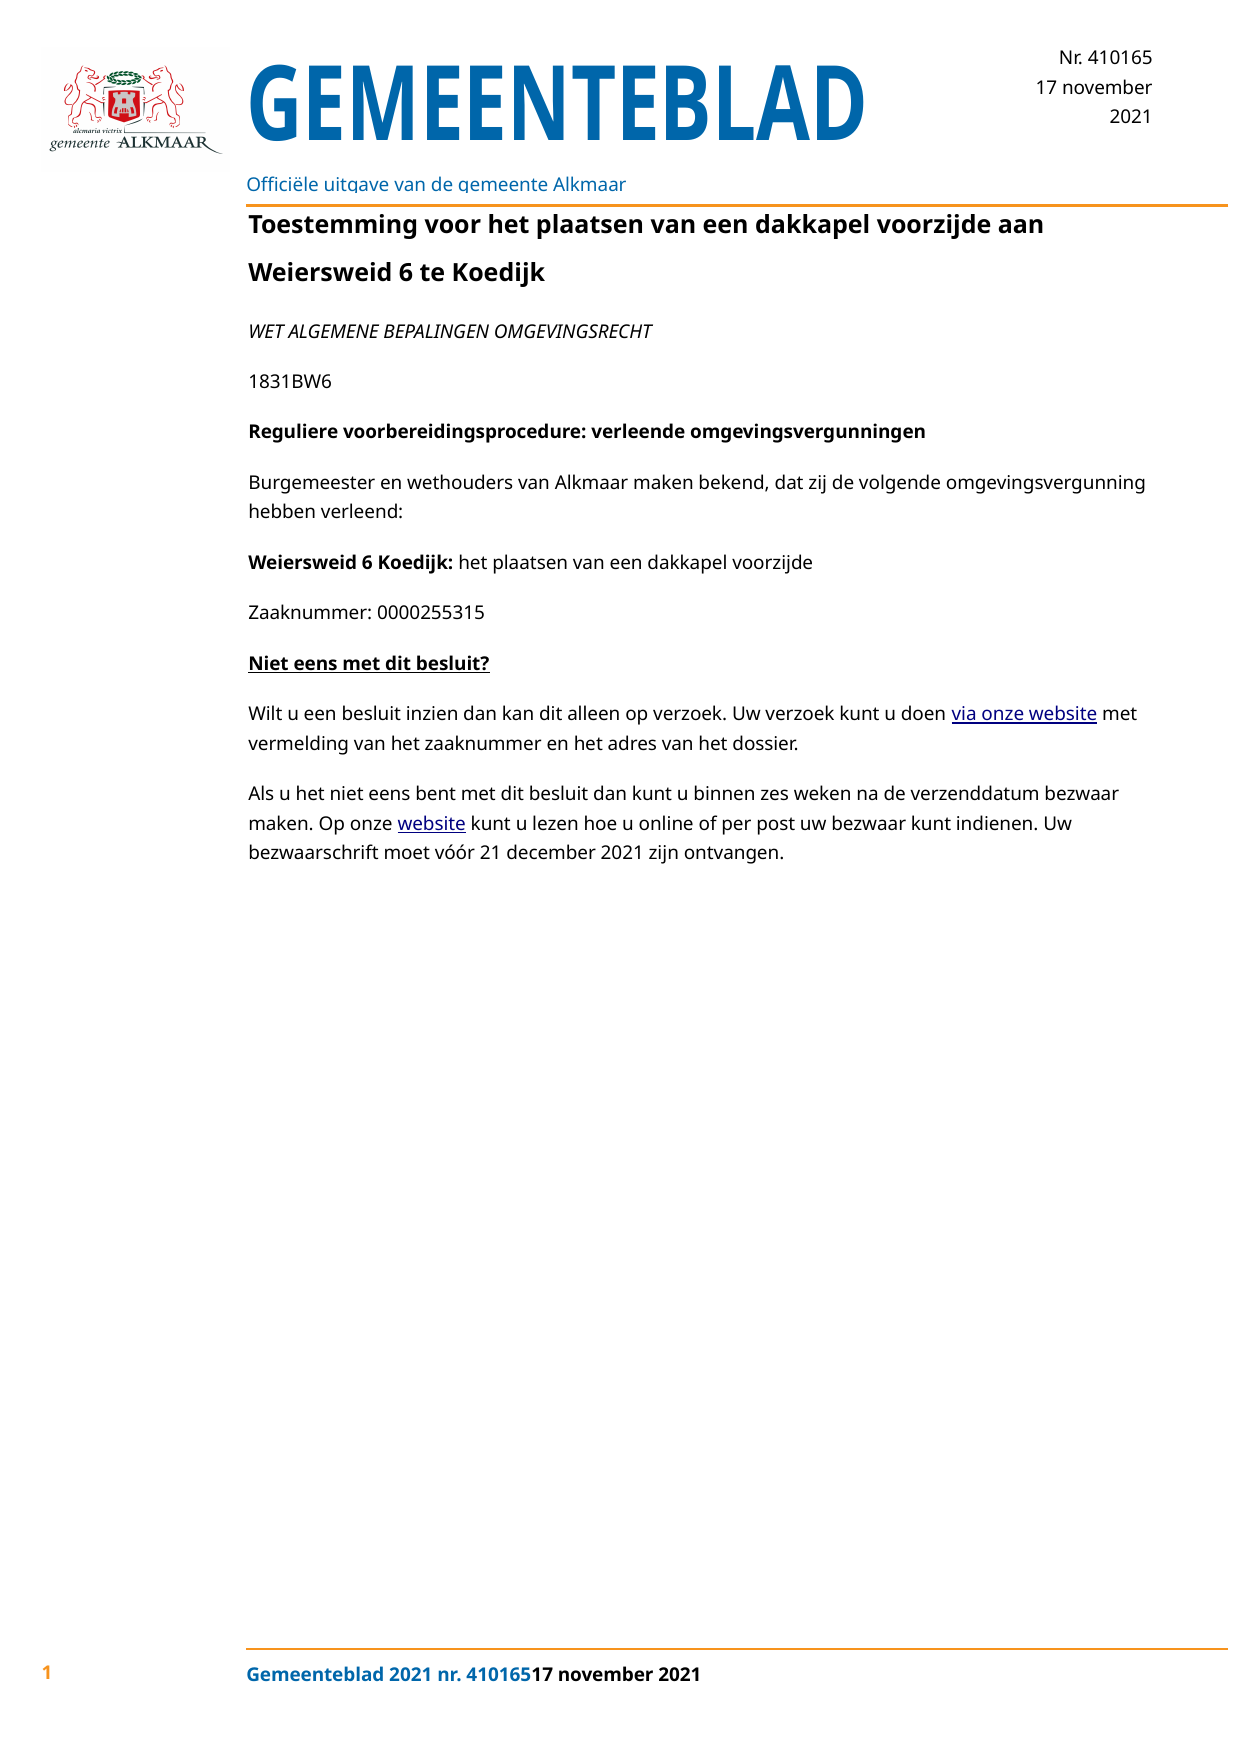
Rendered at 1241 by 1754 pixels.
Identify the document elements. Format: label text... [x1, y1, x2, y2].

text Niet eens met dit besluit? [248, 650, 1152, 676]
text Als u het niet eens bent met dit besluit dan kunt u binnen zes weken na de verzenddatum bezwaar maken. Op onze website kunt u lezen hoe u online of per post uw bezwaar kunt indienen. Uw bezwaarschrift moet vóór 21 december 2021 zijn ontvangen. [248, 780, 1152, 865]
text 1831BW6 [248, 368, 1152, 394]
picture [41, 47, 231, 172]
text WET ALGEMENE BEPALINGEN OMGEVINGSRECHT [248, 318, 1152, 344]
text Burgemeester en wethouders van Alkmaar maken bekend, dat zij de volgende omgevingsvergunning hebben verleend: [248, 469, 1152, 524]
text Zaaknummer: 0000255315 [248, 599, 1152, 625]
text Wilt u een besluit inzien dan kan dit alleen op verzoek. Uw verzoek kunt u doen via onze website met vermelding van het zaaknummer en het adres van het dossier. [248, 700, 1152, 756]
text Weiersweid 6 Koedijk: het plaatsen van een dakkapel voorzijde [248, 549, 1152, 575]
text Toestemming voor het plaatsen van een dakkapel voorzijde aan Weiersweid 6 te Koedijk [248, 207, 1152, 288]
text Reguliere voorbereidingsprocedure: verleende omgevingsvergunningen [248, 419, 1152, 444]
